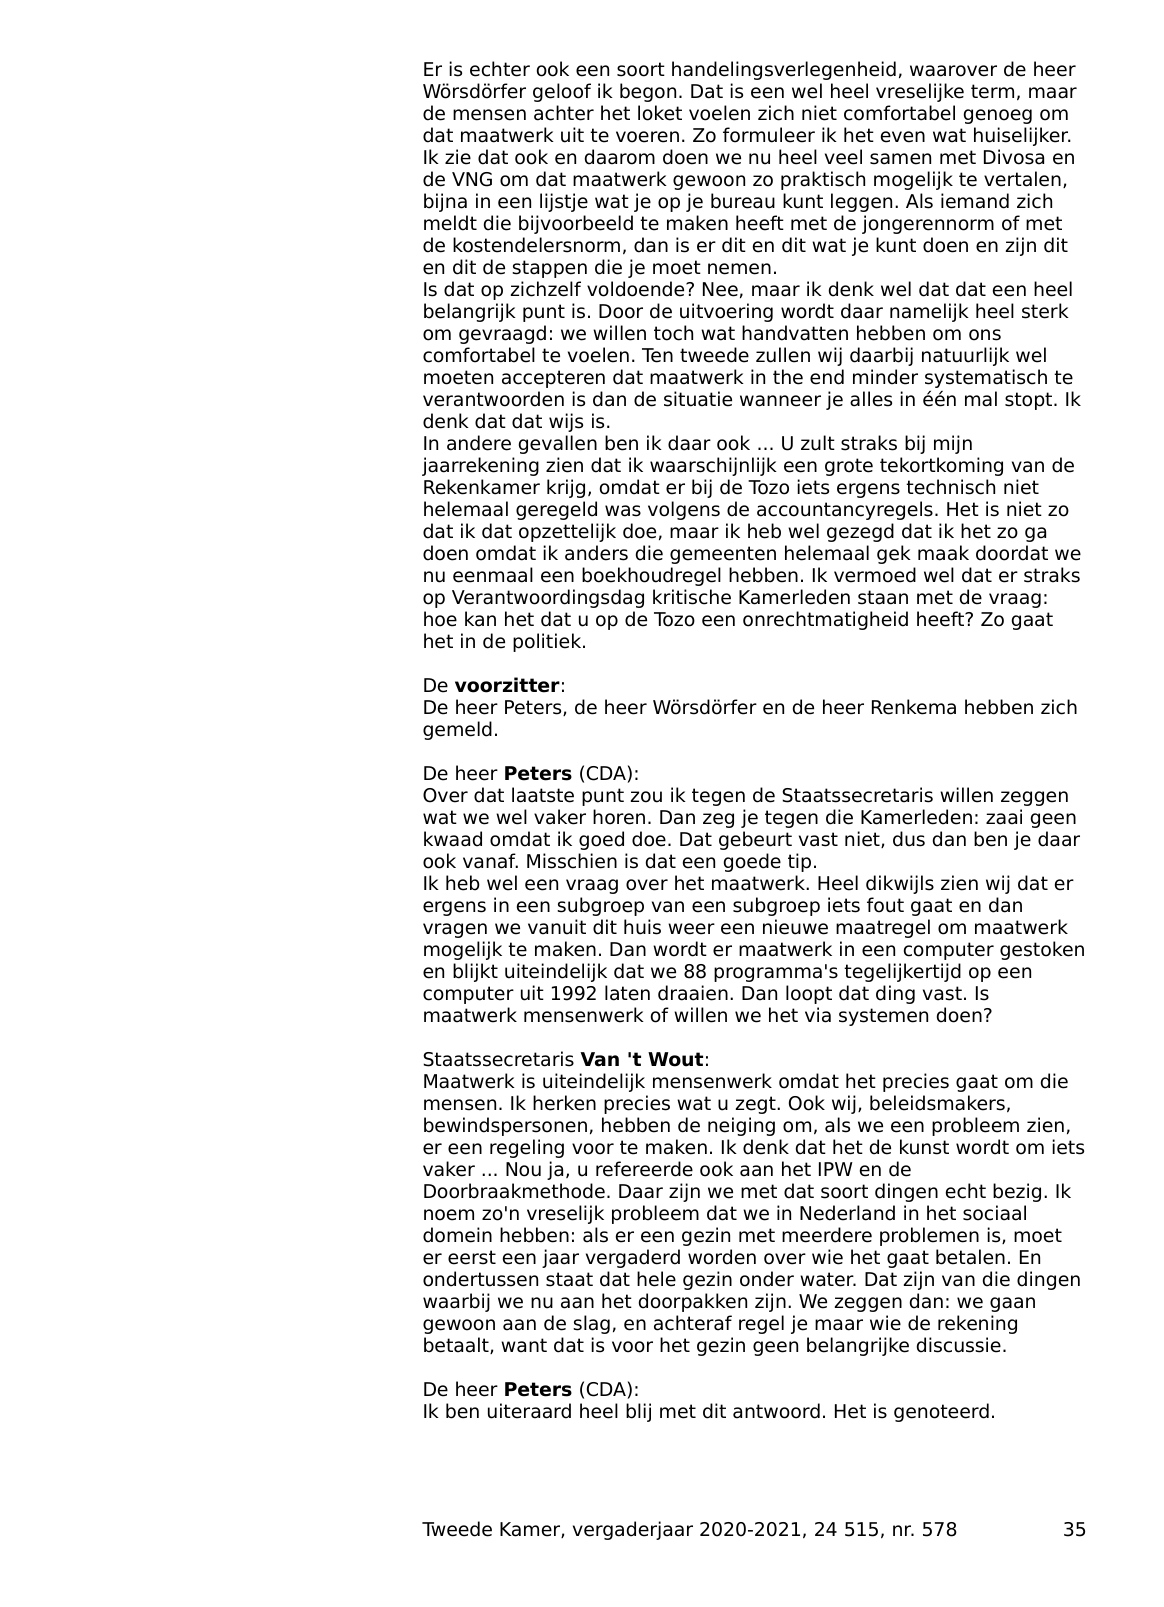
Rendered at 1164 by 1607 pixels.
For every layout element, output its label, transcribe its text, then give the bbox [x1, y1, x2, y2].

text Er is echter ook een soort handelingsverlegenheid, waarover de heer Wörsdörfer geloof ik begon. Dat is een wel heel vreselijke term, maar de mensen achter het loket voelen zich niet comfortabel genoeg om dat maatwerk uit te voeren. Zo formuleer ik het even wat huiselijker. Ik zie dat ook en daarom doen we nu heel veel samen met Divosa en de VNG om dat maatwerk gewoon zo praktisch mogelijk te vertalen, bijna in een lijstje wat je op je bureau kunt leggen. Als iemand zich meldt die bijvoorbeeld te maken heeft met de jongerennorm of met de kostendelersnorm, dan is er dit en dit wat je kunt doen en zijn dit en dit de stappen die je moet nemen. [422, 59, 1087, 279]
text Is dat op zichzelf voldoende? Nee, maar ik denk wel dat dat een heel belangrijk punt is. Door de uitvoering wordt daar namelijk heel sterk om gevraagd: we willen toch wat handvatten hebben om ons comfortabel te voelen. Ten tweede zullen wij daarbij natuurlijk wel moeten accepteren dat maatwerk in the end minder systematisch te verantwoorden is dan de situatie wanneer je alles in één mal stopt. Ik denk dat dat wijs is. [422, 279, 1087, 433]
text Maatwerk is uiteindelijk mensenwerk omdat het precies gaat om die mensen. Ik herken precies wat u zegt. Ook wij, beleidsmakers, bewindspersonen, hebben de neiging om, als we een probleem zien, er een regeling voor te maken. Ik denk dat het de kunst wordt om iets vaker ... Nou ja, u refereerde ook aan het IPW en de Doorbraakmethode. Daar zijn we met dat soort dingen echt bezig. Ik noem zo'n vreselijk probleem dat we in Nederland in het sociaal domein hebben: als er een gezin met meerdere problemen is, moet er eerst een jaar vergaderd worden over wie het gaat betalen. En ondertussen staat dat hele gezin onder water. Dat zijn van die dingen waarbij we nu aan het doorpakken zijn. We zeggen dan: we gaan gewoon aan de slag, en achteraf regel je maar wie de rekening betaalt, want dat is voor het gezin geen belangrijke discussie. [422, 1071, 1087, 1356]
text De heer Peters (CDA): [422, 763, 1087, 785]
text Ik ben uiteraard heel blij met dit antwoord. Het is genoteerd. [422, 1401, 1087, 1423]
text De heer Peters (CDA): [422, 1379, 1087, 1401]
text In andere gevallen ben ik daar ook ... U zult straks bij mijn jaarrekening zien dat ik waarschijnlijk een grote tekortkoming van de Rekenkamer krijg, omdat er bij de Tozo iets ergens technisch niet helemaal geregeld was volgens de accountancyregels. Het is niet zo dat ik dat opzettelijk doe, maar ik heb wel gezegd dat ik het zo ga doen omdat ik anders die gemeenten helemaal gek maak doordat we nu eenmaal een boekhoudregel hebben. Ik vermoed wel dat er straks op Verantwoordingsdag kritische Kamerleden staan met de vraag: hoe kan het dat u op de Tozo een onrechtmatigheid heeft? Zo gaat het in de politiek. [422, 433, 1087, 652]
text De heer Peters, de heer Wörsdörfer en de heer Renkema hebben zich gemeld. [422, 697, 1087, 741]
text Staatssecretaris Van 't Wout: [422, 1049, 1087, 1071]
text De voorzitter: [422, 675, 1087, 697]
text Over dat laatste punt zou ik tegen de Staatssecretaris willen zeggen wat we wel vaker horen. Dan zeg je tegen die Kamerleden: zaai geen kwaad omdat ik goed doe. Dat gebeurt vast niet, dus dan ben je daar ook vanaf. Misschien is dat een goede tip. [422, 785, 1087, 873]
text Ik heb wel een vraag over het maatwerk. Heel dikwijls zien wij dat er ergens in een subgroep van een subgroep iets fout gaat en dan vragen we vanuit dit huis weer een nieuwe maatregel om maatwerk mogelijk te maken. Dan wordt er maatwerk in een computer gestoken en blijkt uiteindelijk dat we 88 programma's tegelijkertijd op een computer uit 1992 laten draaien. Dan loopt dat ding vast. Is maatwerk mensenwerk of willen we het via systemen doen? [422, 873, 1087, 1027]
